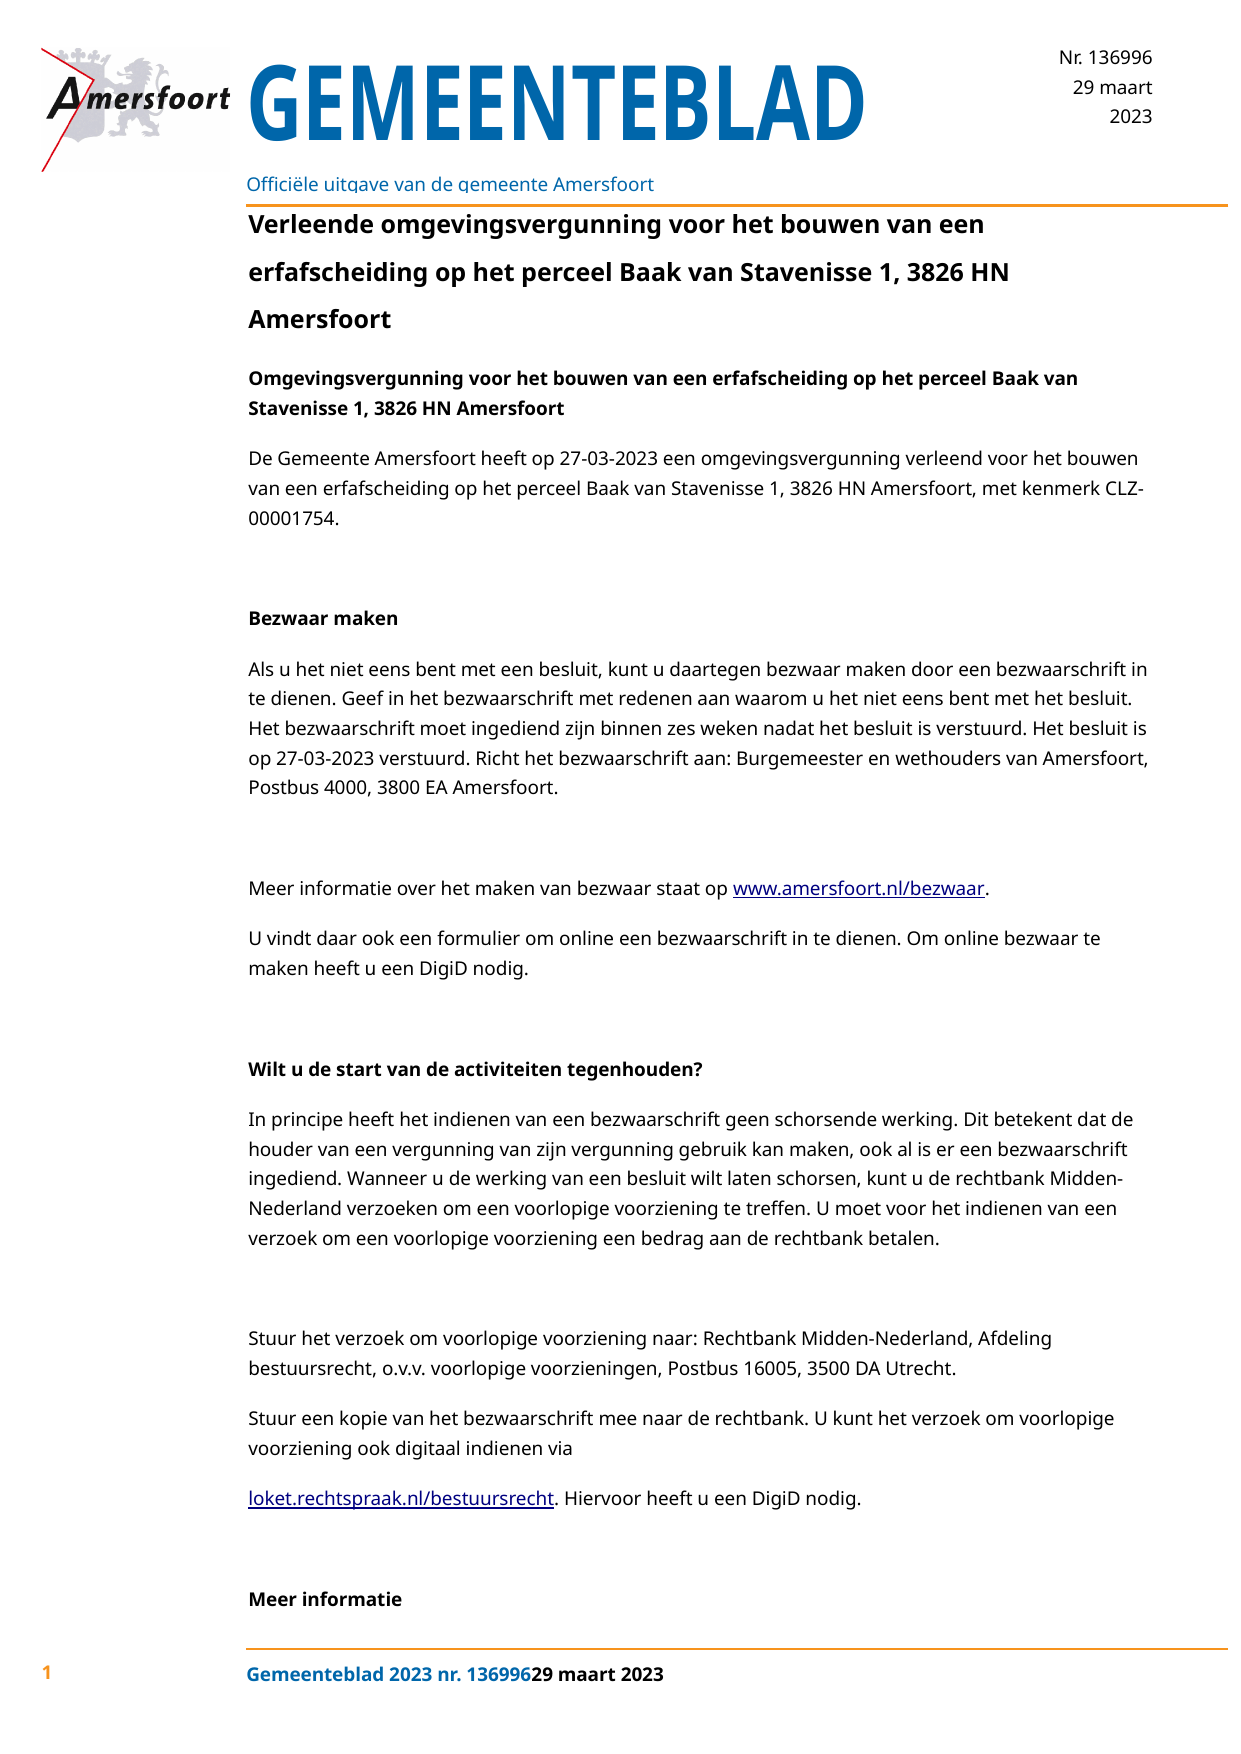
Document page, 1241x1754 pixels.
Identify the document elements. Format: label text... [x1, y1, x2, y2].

text Bezwaar maken [248, 606, 1152, 631]
text Verleende omgevingsvergunning voor het bouwen van een erfafscheiding op het perceel Baak van Stavenisse 1, 3826 HN Amersfoort [248, 207, 1152, 336]
text Als u het niet eens bent met een besluit, kunt u daartegen bezwaar maken door een bezwaarschrift in te dienen. Geef in het bezwaarschrift met redenen aan waarom u het niet eens bent met het besluit. Het bezwaarschrift moet ingediend zijn binnen zes weken nadat het besluit is verstuurd. Het besluit is op 27-03-2023 verstuurd. Richt het bezwaarschrift aan: Burgemeester en wethouders van Amersfoort, Postbus 4000, 3800 EA Amersfoort. [248, 656, 1152, 800]
text loket.rechtspraak.nl/bestuursrecht. Hiervoor heeft u een DigiD nodig. [248, 1486, 1152, 1511]
text Stuur het verzoek om voorlopige voorziening naar: Rechtbank Midden-Nederland, Afdeling bestuursrecht, o.v.v. voorlopige voorzieningen, Postbus 16005, 3500 DA Utrecht. [248, 1326, 1152, 1381]
text De Gemeente Amersfoort heeft op 27-03-2023 een omgevingsvergunning verleend voor het bouwen van een erfafscheiding op het perceel Baak van Stavenisse 1, 3826 HN Amersfoort, met kenmerk CLZ-00001754. [248, 446, 1152, 530]
text Wilt u de start van de activiteiten tegenhouden? [248, 1056, 1152, 1082]
text U vindt daar ook een formulier om online een bezwaarschrift in te dienen. Om online bezwaar te maken heeft u een DigiD nodig. [248, 926, 1152, 981]
picture [41, 47, 231, 172]
text Meer informatie over het maken van bezwaar staat op www.amersfoort.nl/bezwaar. [248, 875, 1152, 901]
text Meer informatie [248, 1586, 1152, 1612]
text Omgevingsvergunning voor het bouwen van een erfafscheiding op het perceel Baak van Stavenisse 1, 3826 HN Amersfoort [248, 366, 1152, 421]
text In principe heeft het indienen van een bezwaarschrift geen schorsende werking. Dit betekent dat de houder van een vergunning van zijn vergunning gebruik kan maken, ook al is er een bezwaarschrift ingediend. Wanneer u de werking van een besluit wilt laten schorsen, kunt u de rechtbank Midden-Nederland verzoeken om een voorlopige voorziening te treffen. U moet voor het indienen van een verzoek om een voorlopige voorziening een bedrag aan de rechtbank betalen. [248, 1106, 1152, 1250]
text Stuur een kopie van het bezwaarschrift mee naar de rechtbank. U kunt het verzoek om voorlopige voorziening ook digitaal indienen via [248, 1406, 1152, 1461]
